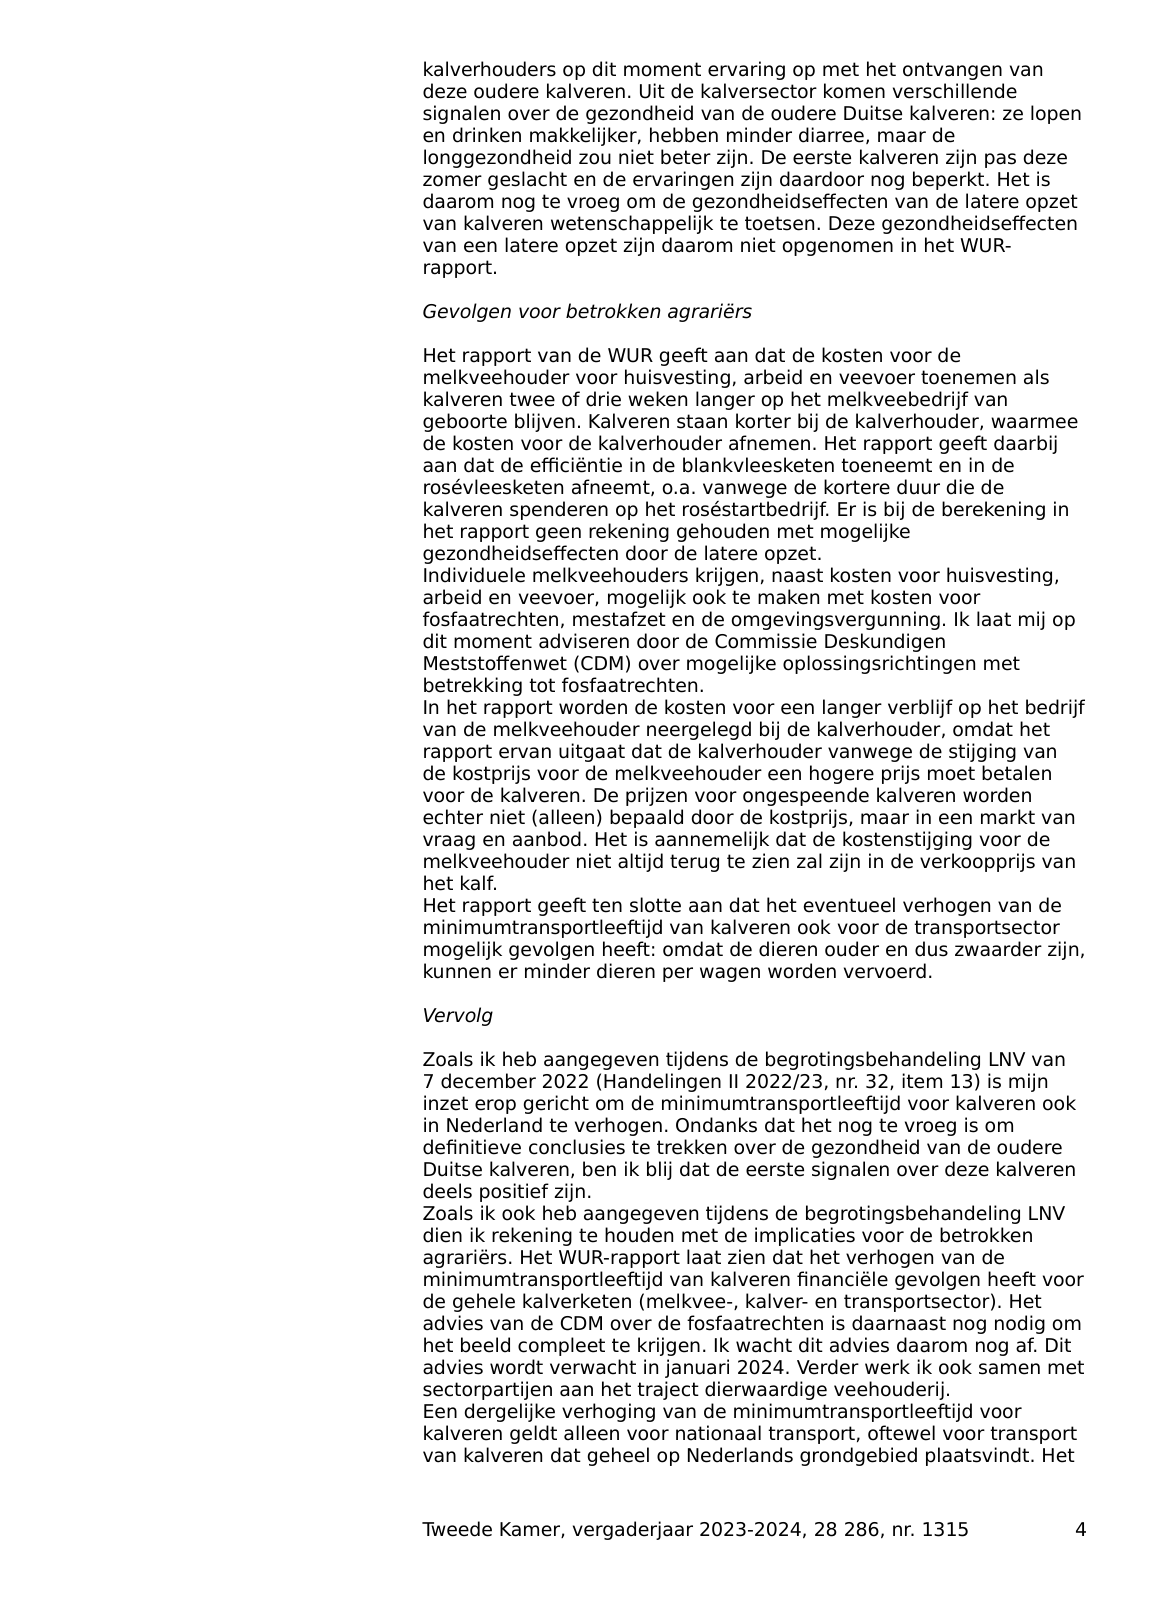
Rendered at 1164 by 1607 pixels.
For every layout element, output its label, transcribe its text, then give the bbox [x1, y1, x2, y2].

text Zoals ik ook heb aangegeven tijdens de begrotingsbehandeling LNV dien ik rekening te houden met de implicaties voor de betrokken agrariërs. Het WUR-rapport laat zien dat het verhogen van de minimumtransportleeftijd van kalveren financiële gevolgen heeft voor de gehele kalverketen (melkvee-, kalver- en transportsector). Het advies van de CDM over de fosfaatrechten is daarnaast nog nodig om het beeld compleet te krijgen. Ik wacht dit advies daarom nog af. Dit advies wordt verwacht in januari 2024. Verder werk ik ook samen met sectorpartijen aan het traject dierwaardige veehouderij. [422, 1203, 1087, 1401]
subtitle Gevolgen voor betrokken agrariërs [422, 301, 1087, 323]
text Zoals ik heb aangegeven tijdens de begrotingsbehandeling LNV van 7 december 2022 (Handelingen II 2022/23, nr. 32, item 13) is mijn inzet erop gericht om de minimumtransportleeftijd voor kalveren ook in Nederland te verhogen. Ondanks dat het nog te vroeg is om definitieve conclusies te trekken over de gezondheid van de oudere Duitse kalveren, ben ik blij dat de eerste signalen over deze kalveren deels positief zijn. [422, 1049, 1087, 1203]
text Individuele melkveehouders krijgen, naast kosten voor huisvesting, arbeid en veevoer, mogelijk ook te maken met kosten voor fosfaatrechten, mestafzet en de omgevingsvergunning. Ik laat mij op dit moment adviseren door de Commissie Deskundigen Meststoffenwet (CDM) over mogelijke oplossingsrichtingen met betrekking tot fosfaatrechten. [422, 565, 1087, 697]
text kalverhouders op dit moment ervaring op met het ontvangen van deze oudere kalveren. Uit de kalversector komen verschillende signalen over de gezondheid van de oudere Duitse kalveren: ze lopen en drinken makkelijker, hebben minder diarree, maar de longgezondheid zou niet beter zijn. De eerste kalveren zijn pas deze zomer geslacht en de ervaringen zijn daardoor nog beperkt. Het is daarom nog te vroeg om de gezondheidseffecten van de latere opzet van kalveren wetenschappelijk te toetsen. Deze gezondheidseffecten van een latere opzet zijn daarom niet opgenomen in het WUR-rapport. [422, 59, 1087, 279]
text In het rapport worden de kosten voor een langer verblijf op het bedrijf van de melkveehouder neergelegd bij de kalverhouder, omdat het rapport ervan uitgaat dat de kalverhouder vanwege de stijging van de kostprijs voor de melkveehouder een hogere prijs moet betalen voor de kalveren. De prijzen voor ongespeende kalveren worden echter niet (alleen) bepaald door de kostprijs, maar in een markt van vraag en aanbod. Het is aannemelijk dat de kostenstijging voor de melkveehouder niet altijd terug te zien zal zijn in de verkoopprijs van het kalf. [422, 697, 1087, 895]
text Het rapport van de WUR geeft aan dat de kosten voor de melkveehouder voor huisvesting, arbeid en veevoer toenemen als kalveren twee of drie weken langer op het melkveebedrijf van geboorte blijven. Kalveren staan korter bij de kalverhouder, waarmee de kosten voor de kalverhouder afnemen. Het rapport geeft daarbij aan dat de efficiëntie in de blankvleesketen toeneemt en in de rosévleesketen afneemt, o.a. vanwege de kortere duur die de kalveren spenderen op het roséstartbedrijf. Er is bij de berekening in het rapport geen rekening gehouden met mogelijke gezondheidseffecten door de latere opzet. [422, 345, 1087, 565]
subtitle Vervolg [422, 1005, 1087, 1027]
text Het rapport geeft ten slotte aan dat het eventueel verhogen van de minimumtransportleeftijd van kalveren ook voor de transportsector mogelijk gevolgen heeft: omdat de dieren ouder en dus zwaarder zijn, kunnen er minder dieren per wagen worden vervoerd. [422, 895, 1087, 983]
text Een dergelijke verhoging van de minimumtransportleeftijd voor kalveren geldt alleen voor nationaal transport, oftewel voor transport van kalveren dat geheel op Nederlands grondgebied plaatsvindt. Het [422, 1401, 1087, 1467]
